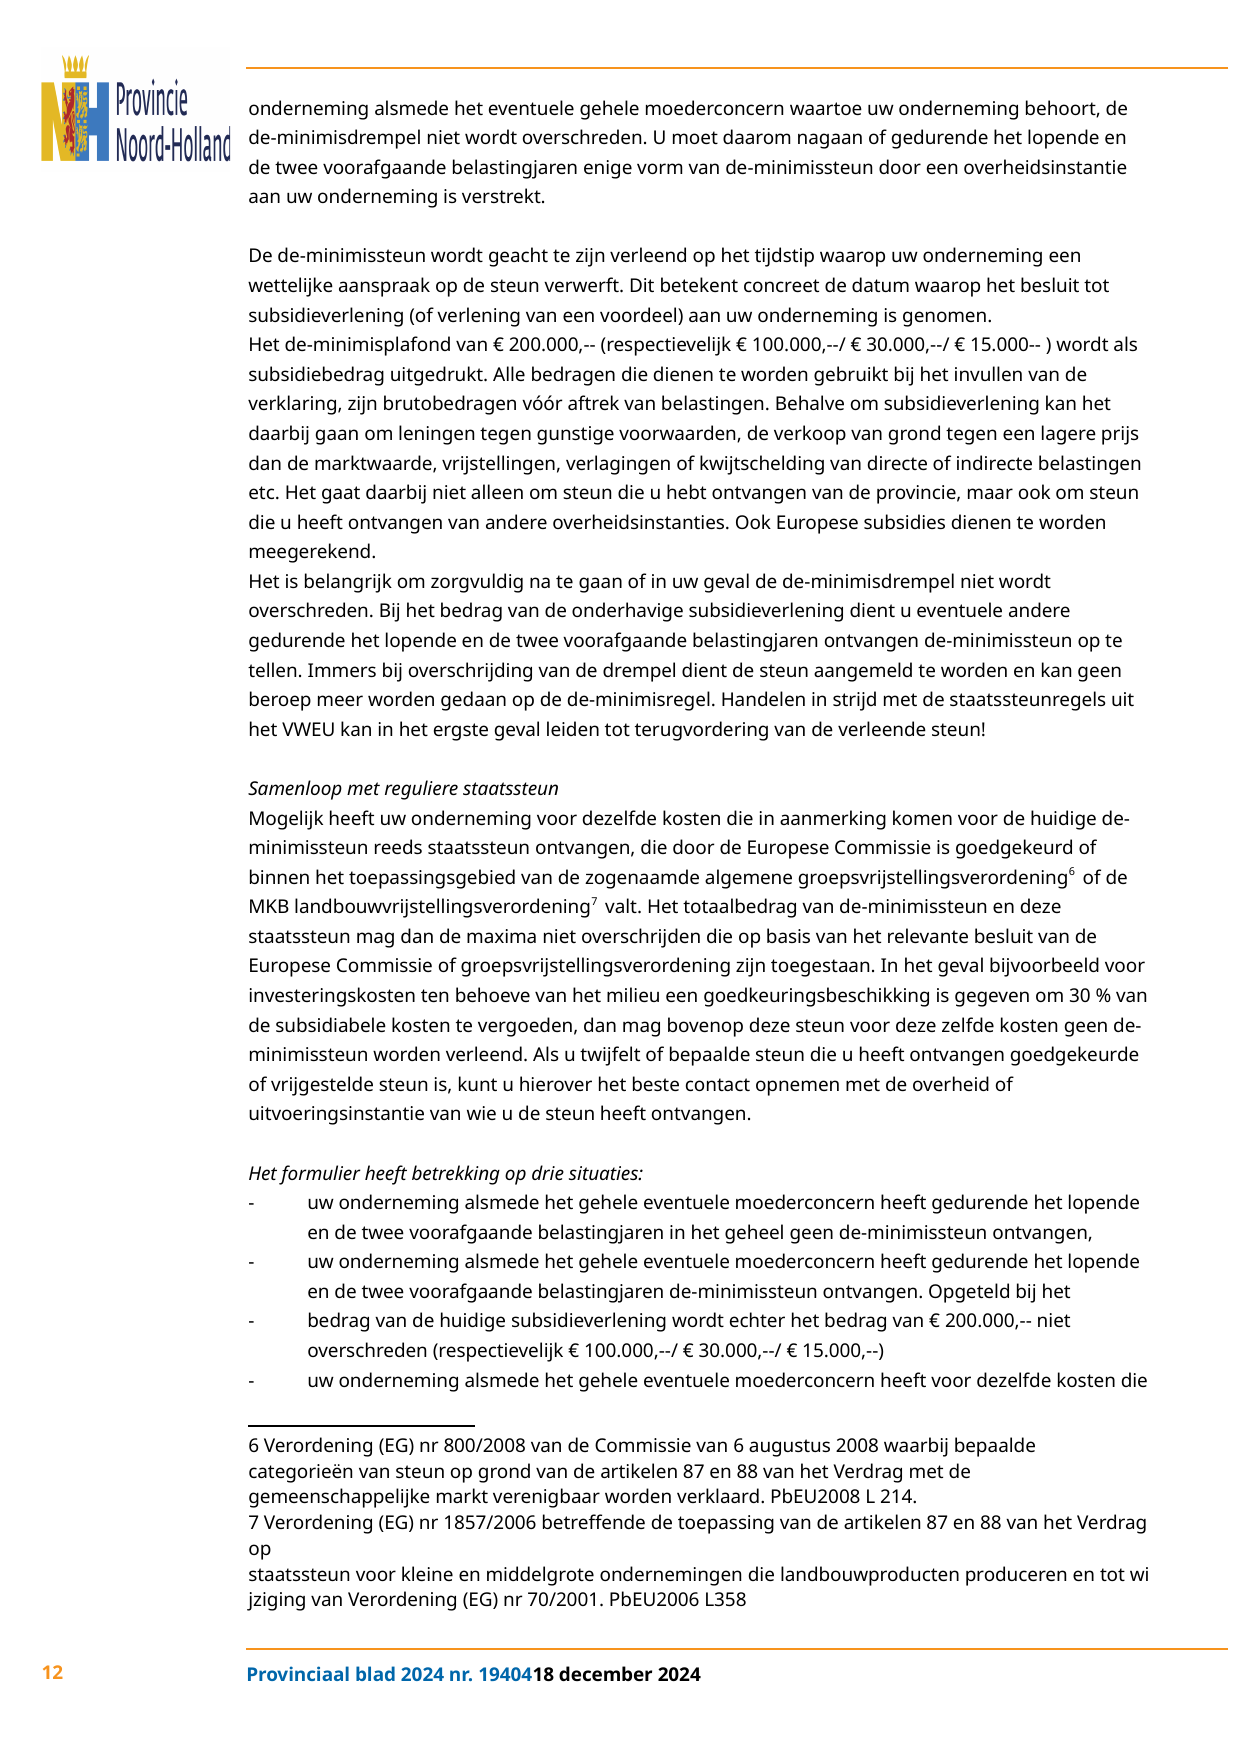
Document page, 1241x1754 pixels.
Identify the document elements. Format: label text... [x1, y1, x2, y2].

text Het formulier heeft betrekking op drie situaties: [248, 1160, 1152, 1186]
text onderneming alsmede het eventuele gehele moederconcern waartoe uw onderneming behoort, de de-minimisdrempel niet wordt overschreden. U moet daarom nagaan of gedurende het lopende en de twee voorafgaande belastingjaren enige vorm van de-minimissteun door een overheidsinstantie aan uw onderneming is verstrekt. [248, 95, 1152, 209]
text Verordening (EG) nr 1857/2006 betreffende de toepassing van de artikelen 87 en 88 van het Verdrag op staatssteun voor kleine en middelgrote ondernemingen die landbouwproducten produceren en tot wijziging van Verordening (EG) nr 70/2001. PbEU2006 L358 [248, 1509, 1152, 1612]
text Verordening (EG) nr 800/2008 van de Commissie van 6 augustus 2008 waarbij bepaalde categorieën van steun op grond van de artikelen 87 en 88 van het Verdrag met de gemeenschappelijke markt verenigbaar worden verklaard. PbEU2008 L 214. [248, 1432, 1152, 1509]
text Het is belangrijk om zorgvuldig na te gaan of in uw geval de de-minimisdrempel niet wordt overschreden. Bij het bedrag van de onderhavige subsidieverlening dient u eventuele andere gedurende het lopende en de twee voorafgaande belastingjaren ontvangen de-minimissteun op te tellen. Immers bij overschrijding van de drempel dient de steun aangemeld te worden en kan geen beroep meer worden gedaan op de de-minimisregel. Handelen in strijd met de staatssteunregels uit het VWEU kan in het ergste geval leiden tot terugvordering van de verleende steun! [248, 568, 1152, 742]
list uw onderneming alsmede het gehele eventuele moederconcern heeft gedurende het lopende en de twee voorafgaande belastingjaren in het geheel geen de-minimissteun ontvangen, [248, 1189, 1152, 1245]
text Het de-minimisplafond van € 200.000,-- (respectievelijk € 100.000,--/ € 30.000,--/ € 15.000-- ) wordt als subsidiebedrag uitgedrukt. Alle bedragen die dienen te worden gebruikt bij het invullen van de verklaring, zijn brutobedragen vóór aftrek van belastingen. Behalve om subsidieverlening kan het daarbij gaan om leningen tegen gunstige voorwaarden, de verkoop van grond tegen een lagere prijs dan de marktwaarde, vrijstellingen, verlagingen of kwijtschelding van directe of indirecte belastingen etc. Het gaat daarbij niet alleen om steun die u hebt ontvangen van de provincie, maar ook om steun die u heeft ontvangen van andere overheidsinstanties. Ook Europese subsidies dienen te worden meegerekend. [248, 331, 1152, 564]
list uw onderneming alsmede het gehele eventuele moederconcern heeft gedurende het lopende en de twee voorafgaande belastingjaren de-minimissteun ontvangen. Opgeteld bij het [248, 1248, 1152, 1304]
picture [41, 47, 231, 172]
list uw onderneming alsmede het gehele eventuele moederconcern heeft voor dezelfde kosten die [248, 1367, 1152, 1393]
text De de-minimissteun wordt geacht te zijn verleend op het tijdstip waarop uw onderneming een wettelijke aanspraak op de steun verwerft. Dit betekent concreet de datum waarop het besluit tot subsidieverlening (of verlening van een voordeel) aan uw onderneming is genomen. [248, 243, 1152, 328]
list bedrag van de huidige subsidieverlening wordt echter het bedrag van € 200.000,-- niet overschreden (respectievelijk € 100.000,--/ € 30.000,--/ € 15.000,--) [248, 1308, 1152, 1363]
text Mogelijk heeft uw onderneming voor dezelfde kosten die in aanmerking komen voor de huidige de-minimissteun reeds staatssteun ontvangen, die door de Europese Commissie is goedgekeurd of binnen het toepassingsgebied van de zogenaamde algemene groepsvrijstellingsverordening of de MKB landbouwvrijstellingsverordening valt. Het totaalbedrag van de-minimissteun en deze staatssteun mag dan de maxima niet overschrijden die op basis van het relevante besluit van de Europese Commissie of groepsvrijstellingsverordening zijn toegestaan. In het geval bijvoorbeeld voor investeringskosten ten behoeve van het milieu een goedkeuringsbeschikking is gegeven om 30 % van de subsidiabele kosten te vergoeden, dan mag bovenop deze steun voor deze zelfde kosten geen de-minimissteun worden verleend. Als u twijfelt of bepaalde steun die u heeft ontvangen goedgekeurde of vrijgestelde steun is, kunt u hierover het beste contact opnemen met de overheid of uitvoeringsinstantie van wie u de steun heeft ontvangen. [248, 805, 1152, 1126]
text Samenloop met reguliere staatssteun [248, 775, 1152, 801]
